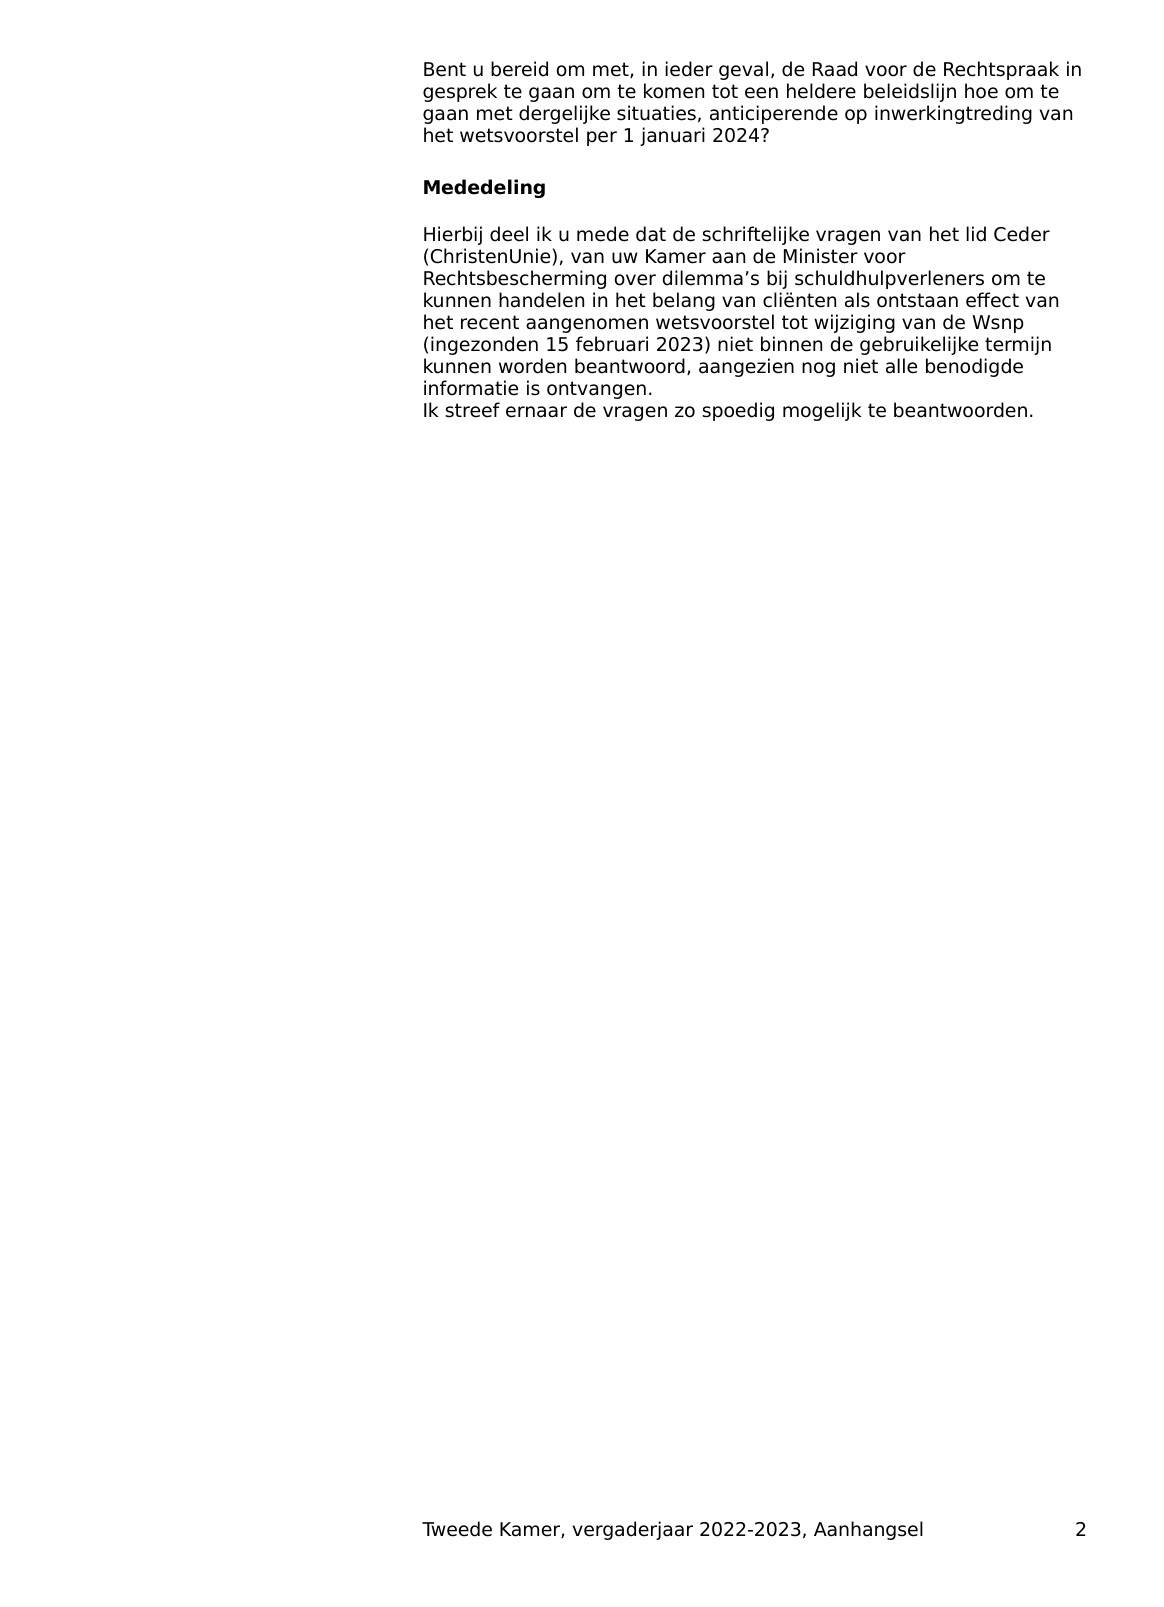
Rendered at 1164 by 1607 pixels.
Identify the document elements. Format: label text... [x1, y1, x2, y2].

text Ik streef ernaar de vragen zo spoedig mogelijk te beantwoorden. [422, 400, 1087, 422]
text Bent u bereid om met, in ieder geval, de Raad voor de Rechtspraak in gesprek te gaan om te komen tot een heldere beleidslijn hoe om te gaan met dergelijke situaties, anticiperende op inwerkingtreding van het wetsvoorstel per 1 januari 2024? [422, 59, 1087, 147]
text Hierbij deel ik u mede dat de schriftelijke vragen van het lid Ceder (ChristenUnie), van uw Kamer aan de Minister voor Rechtsbescherming over dilemma’s bij schuldhulpverleners om te kunnen handelen in het belang van cliënten als ontstaan effect van het recent aangenomen wetsvoorstel tot wijziging van de Wsnp (ingezonden 15 februari 2023) niet binnen de gebruikelijke termijn kunnen worden beantwoord, aangezien nog niet alle benodigde informatie is ontvangen. [422, 224, 1087, 400]
subtitle Mededeling [422, 177, 1087, 199]
